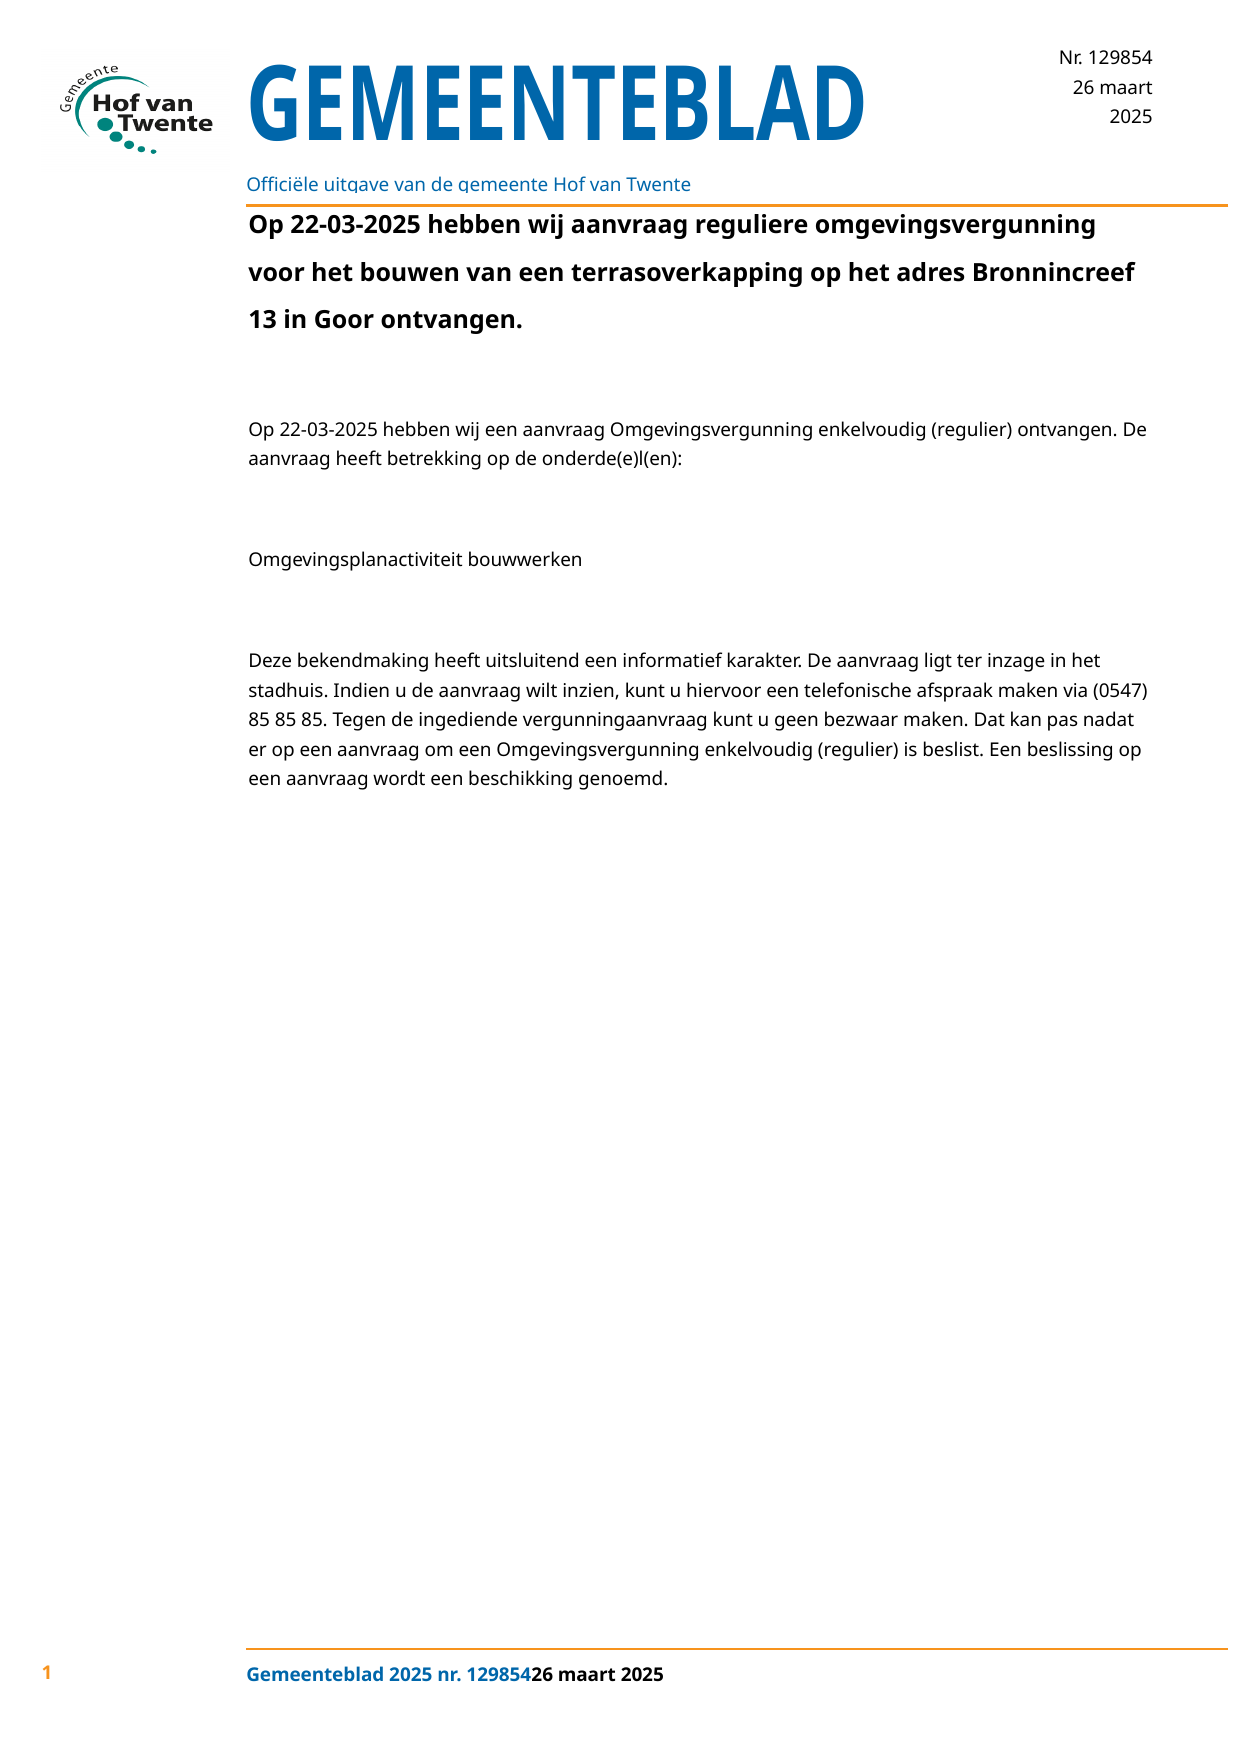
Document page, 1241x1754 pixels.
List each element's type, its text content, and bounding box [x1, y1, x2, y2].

text Op 22-03-2025 hebben wij aanvraag reguliere omgevingsvergunning voor het bouwen van een terrasoverkapping op het adres Bronnincreef 13 in Goor ontvangen. [248, 207, 1152, 336]
picture [41, 47, 231, 172]
text Deze bekendmaking heeft uitsluitend een informatief karakter. De aanvraag ligt ter inzage in het stadhuis. Indien u de aanvraag wilt inzien, kunt u hiervoor een telefonische afspraak maken via (0547) 85 85 85. Tegen de ingediende vergunningaanvraag kunt u geen bezwaar maken. Dat kan pas nadat er op een aanvraag om een Omgevingsvergunning enkelvoudig (regulier) is beslist. Een beslissing op een aanvraag wordt een beschikking genoemd. [248, 647, 1152, 791]
text Omgevingsplanactiviteit bouwwerken [248, 546, 1152, 572]
text Op 22-03-2025 hebben wij een aanvraag Omgevingsvergunning enkelvoudig (regulier) ontvangen. De aanvraag heeft betrekking op de onderde(e)l(en): [248, 416, 1152, 471]
